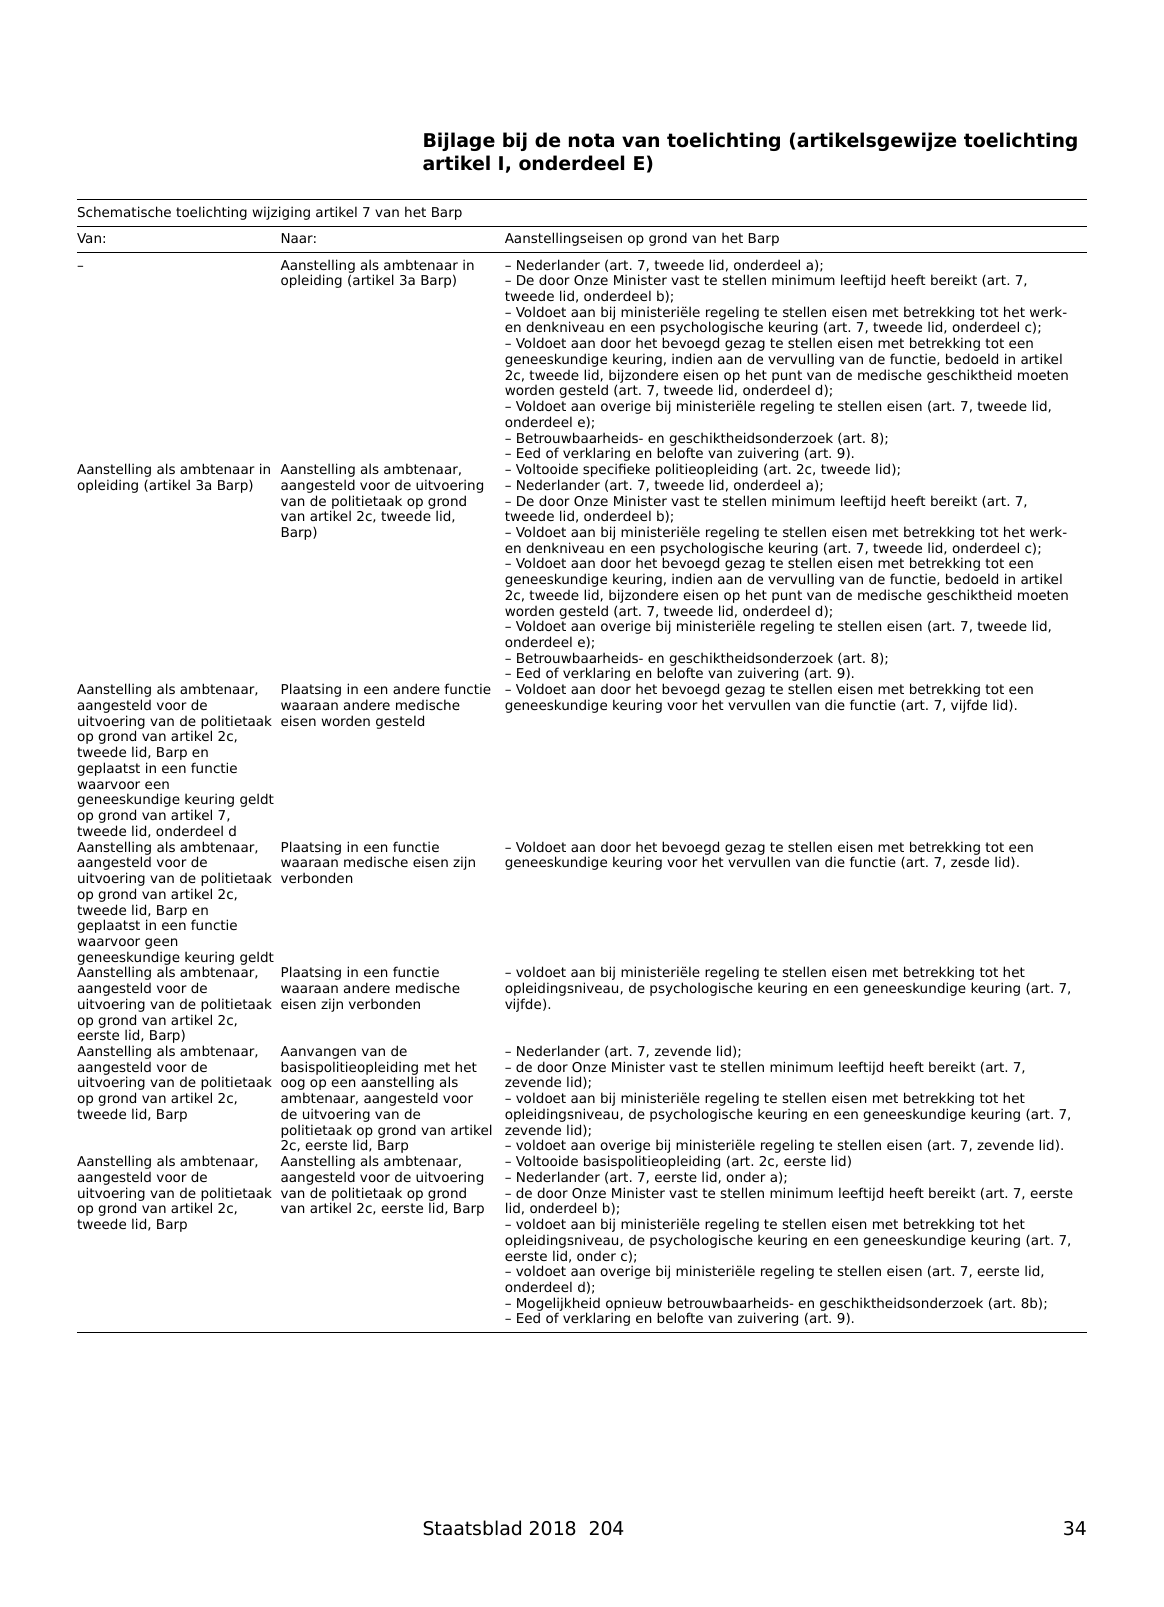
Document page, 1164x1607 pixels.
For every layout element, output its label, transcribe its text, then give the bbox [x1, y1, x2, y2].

table_cell Aanvangen van de basispolitieopleiding met het oog op een aanstelling als ambtenaar, aangesteld voor de uitvoering van de politietaak op grond van artikel 2c, eerste lid, Barp [274, 1044, 499, 1154]
table_cell Aanstelling als ambtenaar, aangesteld voor de uitvoering van de politietaak op grond van artikel 2c, tweede lid, Barp [77, 1154, 274, 1332]
table_cell – Voltooide basispolitieopleiding (art. 2c, eerste lid) – Nederlander (art. 7, eerste lid, onder a); – de door Onze Minister vast te stellen minimum leeftijd heeft bereikt (art. 7, eerste lid, onderdeel b); – voldoet aan bij ministeriële regeling te stellen eisen met betrekking tot het opleidingsniveau, de psychologische keuring en een geneeskundige keuring (art. 7, eerste lid, onder c); – voldoet aan overige bij ministeriële regeling te stellen eisen (art. 7, eerste lid, onderdeel d); – Mogelijkheid opnieuw betrouwbaarheids- en geschiktheidsonderzoek (art. 8b); – Eed of verklaring en belofte van zuivering (art. 9). [499, 1154, 1087, 1332]
table_cell Aanstelling als ambtenaar, aangesteld voor de uitvoering van de politietaak op grond van artikel 2c, tweede lid, Barp) [274, 462, 499, 682]
table_cell – Voldoet aan door het bevoegd gezag te stellen eisen met betrekking tot een geneeskundige keuring voor het vervullen van die functie (art. 7, vijfde lid). [499, 682, 1087, 839]
table_cell Aanstelling als ambtenaar, aangesteld voor de uitvoering van de politietaak op grond van artikel 2c, tweede lid, Barp en geplaatst in een functie waarvoor een geneeskundige keuring geldt op grond van artikel 7, tweede lid, onderdeel d [77, 682, 274, 839]
table_cell Van: [77, 227, 274, 252]
table_cell Naar: [274, 227, 499, 252]
table_cell Aanstellingseisen op grond van het Barp [499, 227, 1087, 252]
table_cell – Voltooide specifieke politieopleiding (art. 2c, tweede lid); – Nederlander (art. 7, tweede lid, onderdeel a); – De door Onze Minister vast te stellen minimum leeftijd heeft bereikt (art. 7, tweede lid, onderdeel b); – Voldoet aan bij ministeriële regeling te stellen eisen met betrekking tot het werk- en denkniveau en een psychologische keuring (art. 7, tweede lid, onderdeel c); – Voldoet aan door het bevoegd gezag te stellen eisen met betrekking tot een geneeskundige keuring, indien aan de vervulling van de functie, bedoeld in artikel 2c, tweede lid, bijzondere eisen op het punt van de medische geschiktheid moeten worden gesteld (art. 7, tweede lid, onderdeel d); – Voldoet aan overige bij ministeriële regeling te stellen eisen (art. 7, tweede lid, onderdeel e); – Betrouwbaarheids- en geschiktheidsonderzoek (art. 8); – Eed of verklaring en belofte van zuivering (art. 9). [499, 462, 1087, 682]
table_cell – Nederlander (art. 7, tweede lid, onderdeel a); – De door Onze Minister vast te stellen minimum leeftijd heeft bereikt (art. 7, tweede lid, onderdeel b); – Voldoet aan bij ministeriële regeling te stellen eisen met betrekking tot het werk- en denkniveau en een psychologische keuring (art. 7, tweede lid, onderdeel c); – Voldoet aan door het bevoegd gezag te stellen eisen met betrekking tot een geneeskundige keuring, indien aan de vervulling van de functie, bedoeld in artikel 2c, tweede lid, bijzondere eisen op het punt van de medische geschiktheid moeten worden gesteld (art. 7, tweede lid, onderdeel d); – Voldoet aan overige bij ministeriële regeling te stellen eisen (art. 7, tweede lid, onderdeel e); – Betrouwbaarheids- en geschiktheidsonderzoek (art. 8); – Eed of verklaring en belofte van zuivering (art. 9). [499, 253, 1087, 462]
table_cell Aanstelling als ambtenaar in opleiding (artikel 3a Barp) [274, 253, 499, 462]
table_cell – [77, 253, 274, 462]
table_cell Aanstelling als ambtenaar in opleiding (artikel 3a Barp) [77, 462, 274, 682]
table_header Schematische toelichting wijziging artikel 7 van het Barp [77, 200, 1087, 226]
table_cell – Nederlander (art. 7, zevende lid); – de door Onze Minister vast te stellen minimum leeftijd heeft bereikt (art. 7, zevende lid); – voldoet aan bij ministeriële regeling te stellen eisen met betrekking tot het opleidingsniveau, de psychologische keuring en een geneeskundige keuring (art. 7, zevende lid); – voldoet aan overige bij ministeriële regeling te stellen eisen (art. 7, zevende lid). [499, 1044, 1087, 1154]
table_cell Aanstelling als ambtenaar, aangesteld voor de uitvoering van de politietaak op grond van artikel 2c, eerste lid, Barp) [77, 965, 274, 1044]
table_cell Plaatsing in een functie waaraan andere medische eisen zijn verbonden [274, 965, 499, 1044]
table_cell Aanstelling als ambtenaar, aangesteld voor de uitvoering van de politietaak op grond van artikel 2c, eerste lid, Barp [274, 1154, 499, 1332]
table_cell Plaatsing in een functie waaraan medische eisen zijn verbonden [274, 839, 499, 965]
subtitle Bijlage bij de nota van toelichting (artikelsgewijze toelichting artikel I, onderdeel E) [422, 130, 1087, 174]
table_cell – Voldoet aan door het bevoegd gezag te stellen eisen met betrekking tot een geneeskundige keuring voor het vervullen van die functie (art. 7, zesde lid). [499, 839, 1087, 965]
table_cell Aanstelling als ambtenaar, aangesteld voor de uitvoering van de politietaak op grond van artikel 2c, tweede lid, Barp [77, 1044, 274, 1154]
table_cell – voldoet aan bij ministeriële regeling te stellen eisen met betrekking tot het opleidingsniveau, de psychologische keuring en een geneeskundige keuring (art. 7, vijfde). [499, 965, 1087, 1044]
table_cell Plaatsing in een andere functie waaraan andere medische eisen worden gesteld [274, 682, 499, 839]
table_cell Aanstelling als ambtenaar, aangesteld voor de uitvoering van de politietaak op grond van artikel 2c, tweede lid, Barp en geplaatst in een functie waarvoor geen geneeskundige keuring geldt [77, 839, 274, 965]
